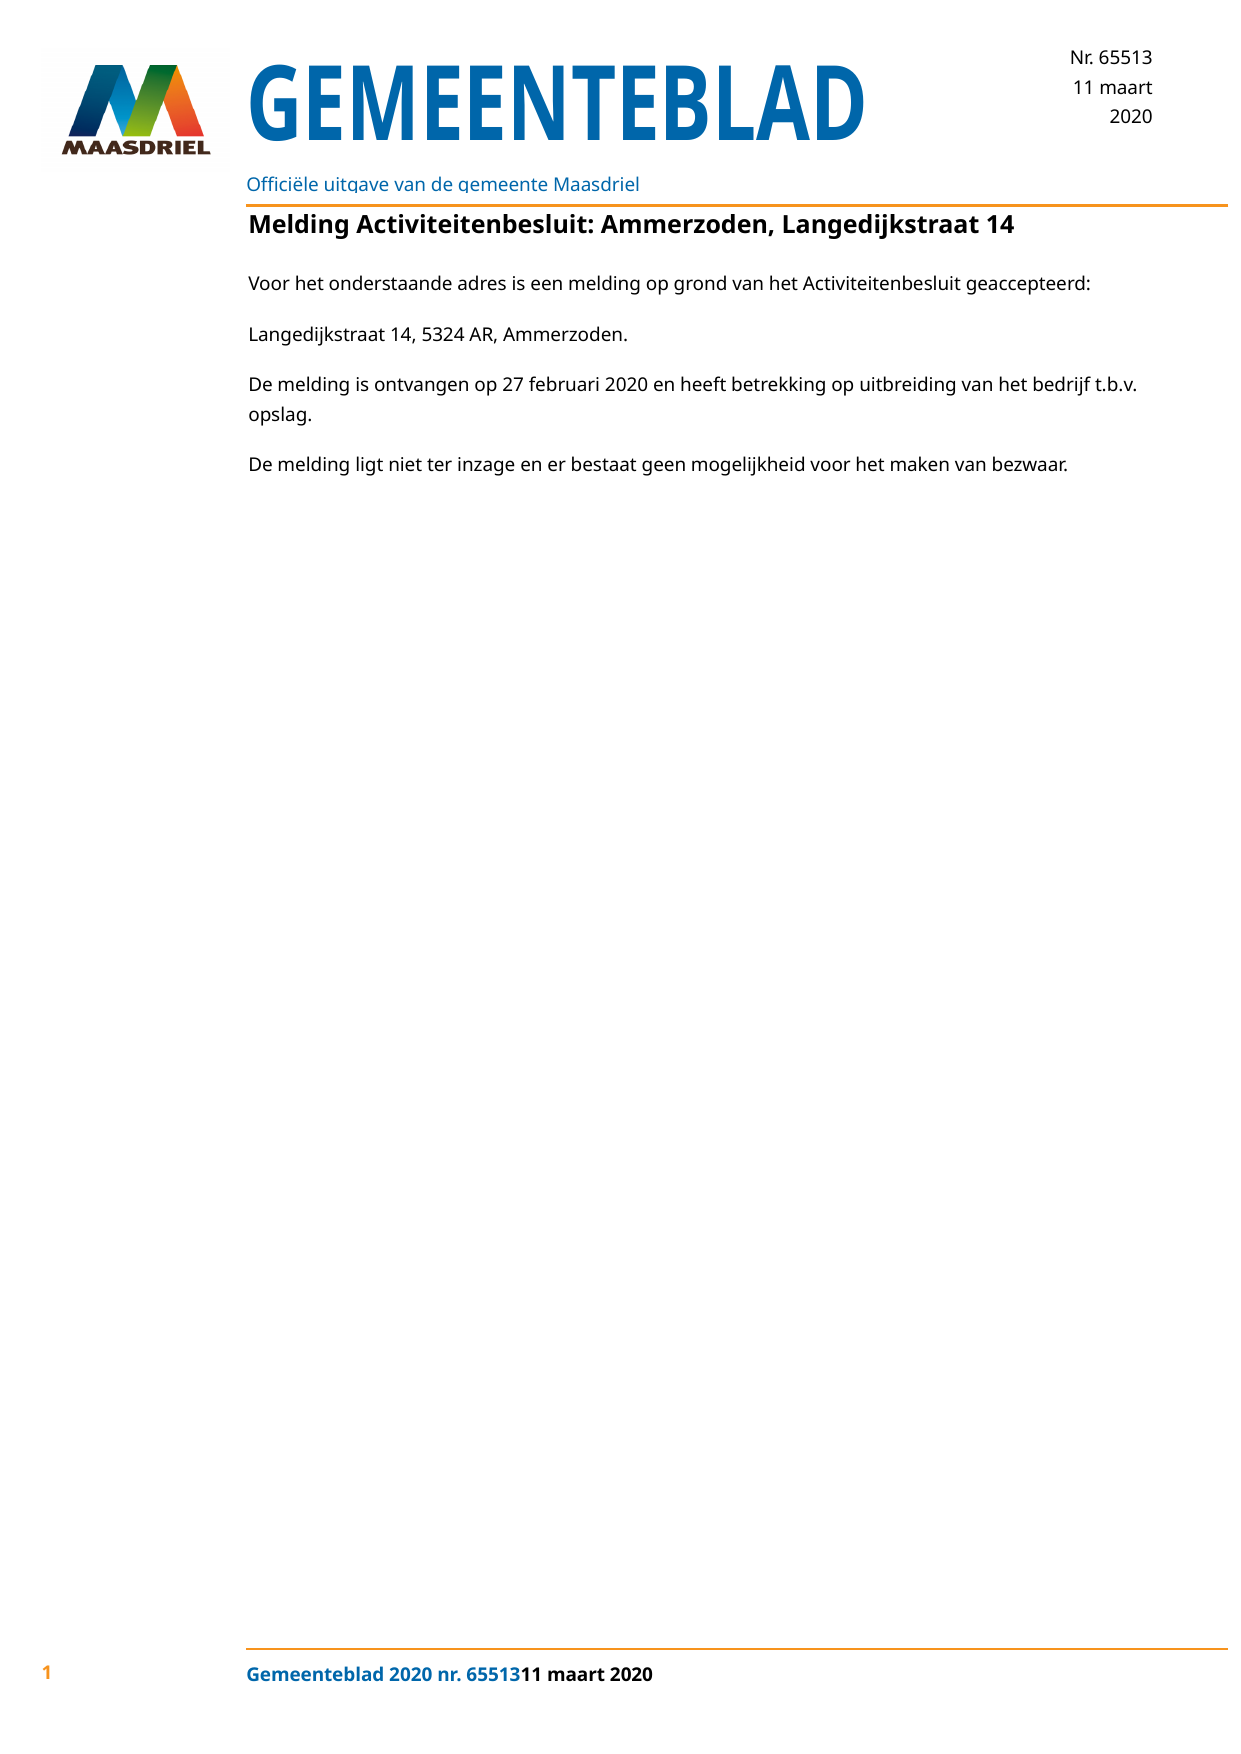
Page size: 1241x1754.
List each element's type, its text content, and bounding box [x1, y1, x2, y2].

text Langedijkstraat 14, 5324 AR, Ammerzoden. [248, 321, 1152, 346]
text Melding Activiteitenbesluit: Ammerzoden, Langedijkstraat 14 [248, 207, 1152, 241]
text Voor het onderstaande adres is een melding op grond van het Activiteitenbesluit geaccepteerd: [248, 270, 1152, 296]
text De melding is ontvangen op 27 februari 2020 en heeft betrekking op uitbreiding van het bedrijf t.b.v. opslag. [248, 371, 1152, 426]
picture [41, 47, 231, 172]
text De melding ligt niet ter inzage en er bestaat geen mogelijkheid voor het maken van bezwaar. [248, 451, 1152, 477]
